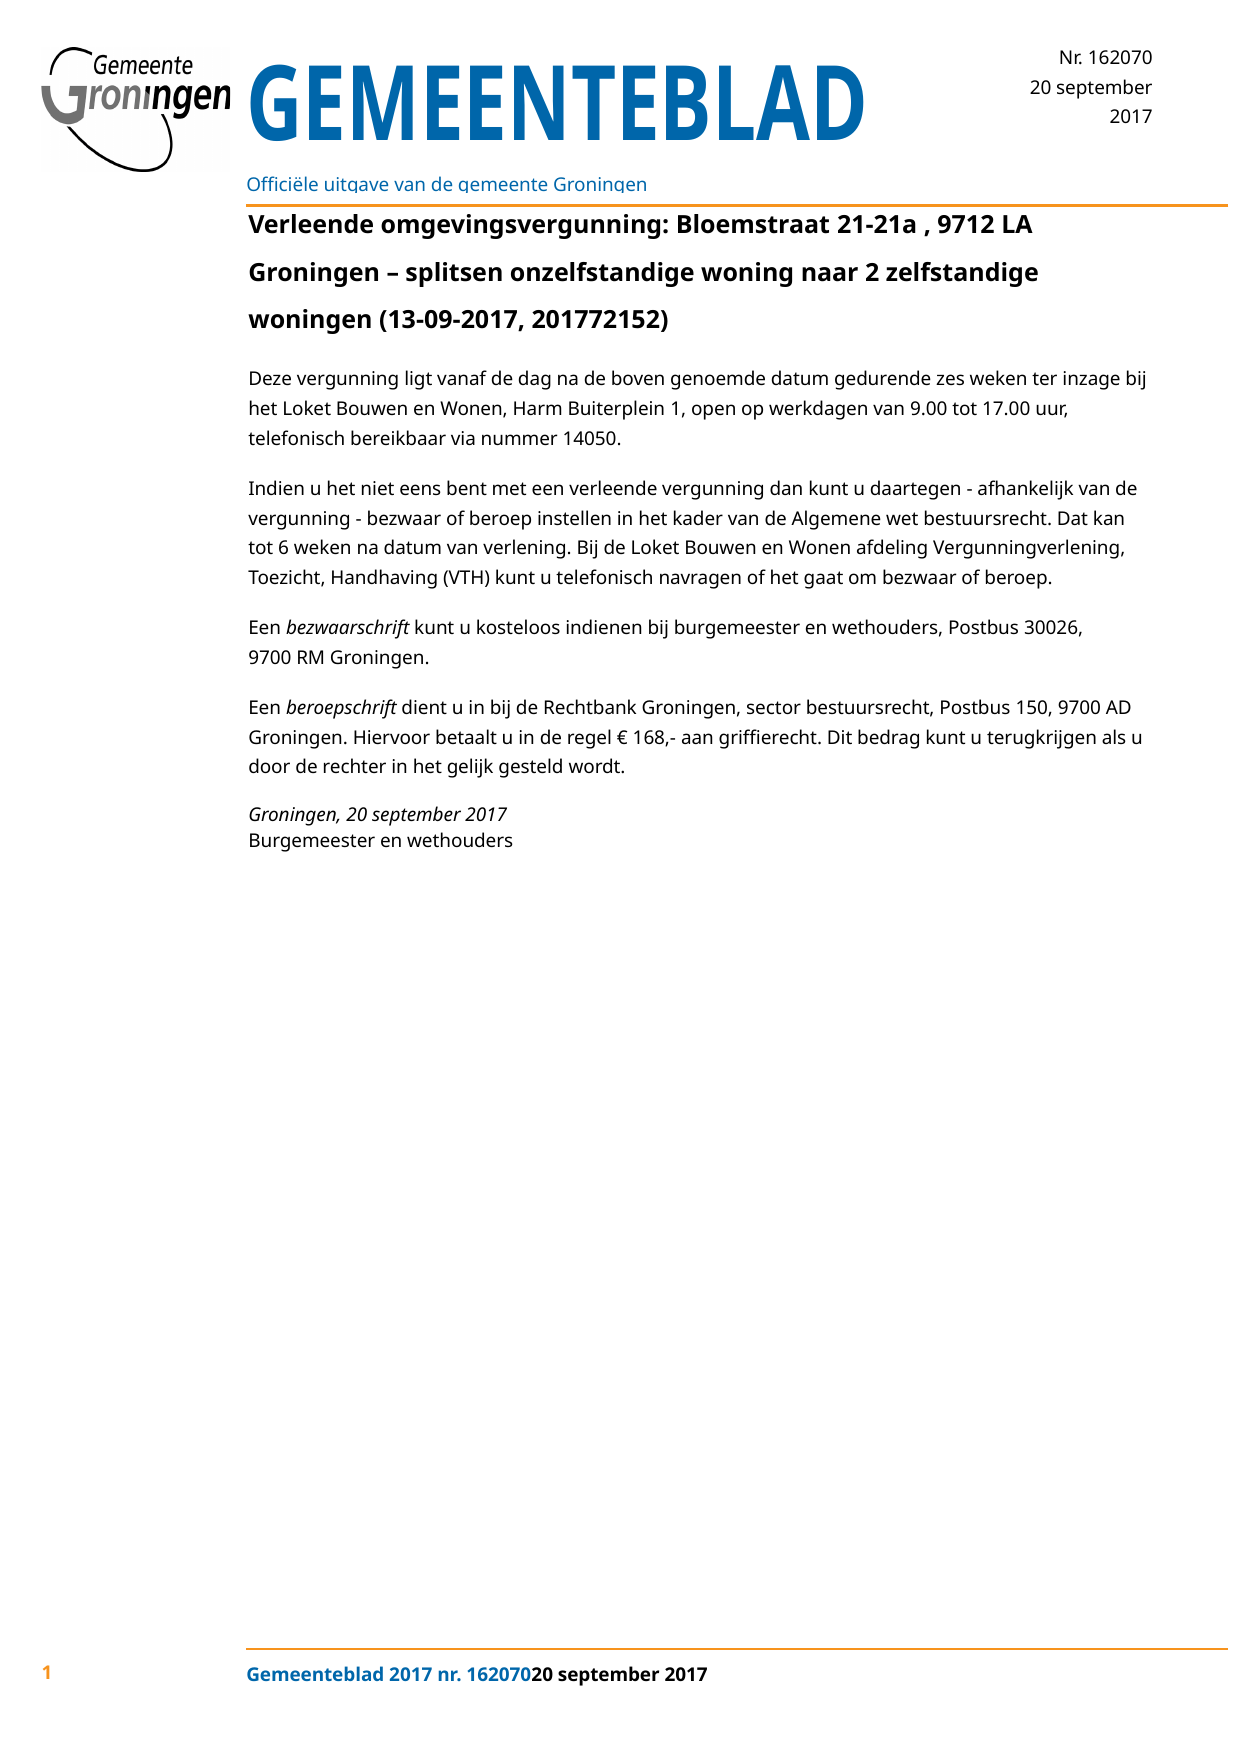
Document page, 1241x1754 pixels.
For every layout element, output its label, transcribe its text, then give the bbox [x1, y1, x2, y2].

text Een bezwaarschrift kunt u kosteloos indienen bij burgemeester en wethouders, Postbus 30026, 9700 RM Groningen. [248, 614, 1152, 669]
text Indien u het niet eens bent met een verleende vergunning dan kunt u daartegen - afhankelijk van de vergunning - bezwaar of beroep instellen in het kader van de Algemene wet bestuursrecht. Dat kan tot 6 weken na datum van verlening. Bij de Loket Bouwen en Wonen afdeling Vergunningverlening, Toezicht, Handhaving (VTH) kunt u telefonisch navragen of het gaat om bezwaar of beroep. [248, 475, 1152, 589]
text Een beroepschrift dient u in bij de Rechtbank Groningen, sector bestuursrecht, Postbus 150, 9700 AD Groningen. Hiervoor betaalt u in de regel € 168,- aan griffierecht. Dit bedrag kunt u terugkrijgen als u door de rechter in het gelijk gesteld wordt. [248, 694, 1152, 779]
text Deze vergunning ligt vanaf de dag na de boven genoemde datum gedurende zes weken ter inzage bij het Loket Bouwen en Wonen, Harm Buiterplein 1, open op werkdagen van 9.00 tot 17.00 uur, telefonisch bereikbaar via nummer 14050. [248, 366, 1152, 450]
text Burgemeester en wethouders [248, 827, 1152, 853]
text Verleende omgevingsvergunning: Bloemstraat 21-21a , 9712 LA Groningen – splitsen onzelfstandige woning naar 2 zelfstandige woningen (13-09-2017, 201772152) [248, 207, 1152, 336]
text Groningen, 20 september 2017 [248, 801, 1152, 827]
picture [41, 47, 231, 172]
